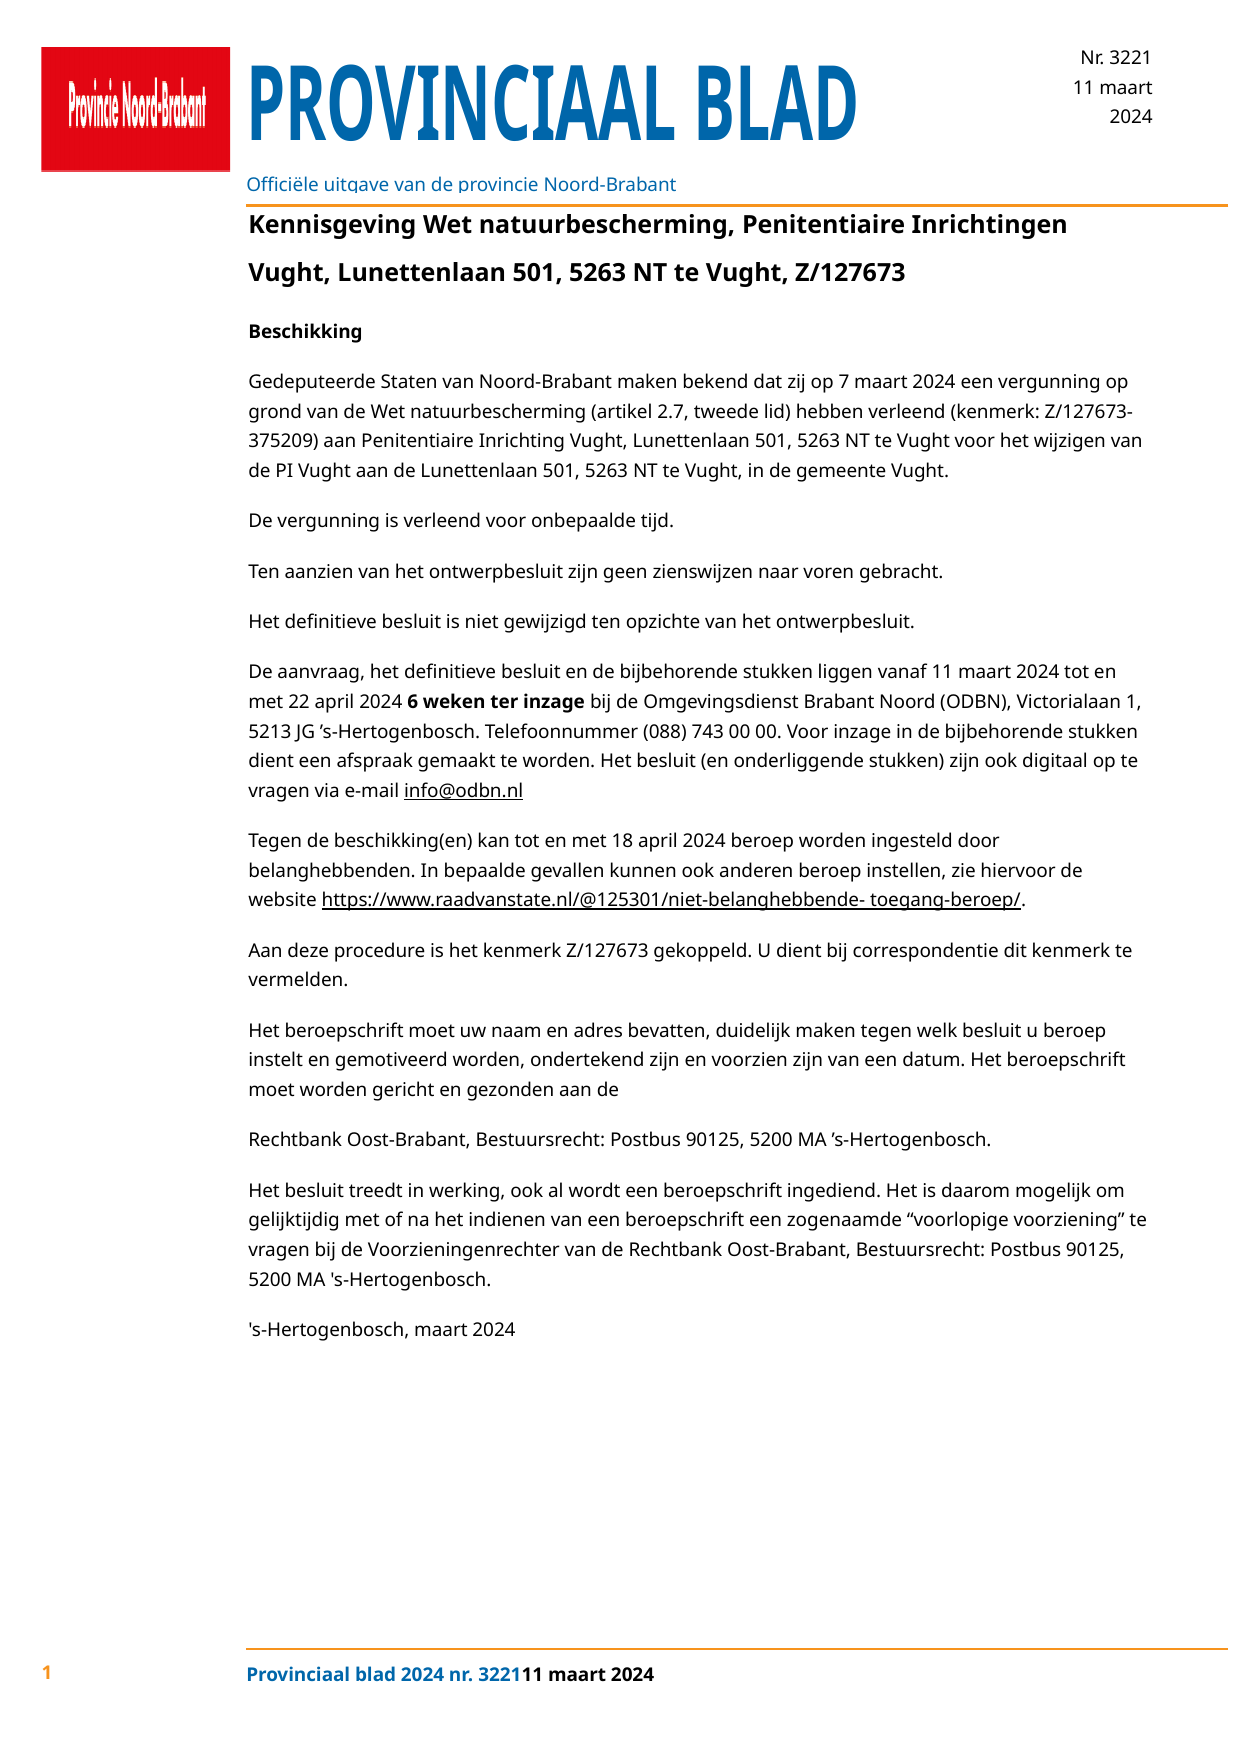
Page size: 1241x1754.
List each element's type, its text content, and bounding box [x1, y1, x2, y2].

text De vergunning is verleend voor onbepaalde tijd. [248, 507, 1152, 533]
text Rechtbank Oost-Brabant, Bestuursrecht: Postbus 90125, 5200 MA ’s-Hertogenbosch. [248, 1127, 1152, 1152]
text Ten aanzien van het ontwerpbesluit zijn geen zienswijzen naar voren gebracht. [248, 558, 1152, 584]
text De aanvraag, het definitieve besluit en de bijbehorende stukken liggen vanaf 11 maart 2024 tot en met 22 april 2024 6 weken ter inzage bij de Omgevingsdienst Brabant Noord (ODBN), Victorialaan 1, 5213 JG ’s-Hertogenbosch. Telefoonnummer (088) 743 00 00. Voor inzage in de bijbehorende stukken dient een afspraak gemaakt te worden. Het besluit (en onderliggende stukken) zijn ook digitaal op te vragen via e-mail info@odbn.nl [248, 659, 1152, 803]
text 's-Hertogenbosch, maart 2024 [248, 1316, 1152, 1342]
picture [41, 47, 231, 172]
text Beschikking [248, 318, 1152, 344]
text Aan deze procedure is het kenmerk Z/127673 gekoppeld. U dient bij correspondentie dit kenmerk te vermelden. [248, 937, 1152, 992]
text Tegen de beschikking(en) kan tot en met 18 april 2024 beroep worden ingesteld door belanghebbenden. In bepaalde gevallen kunnen ook anderen beroep instellen, zie hiervoor de website https://www.raadvanstate.nl/@125301/niet-belanghebbende- toegang-beroep/. [248, 827, 1152, 912]
text Het beroepschrift moet uw naam en adres bevatten, duidelijk maken tegen welk besluit u beroep instelt en gemotiveerd worden, ondertekend zijn en voorzien zijn van een datum. Het beroepschrift moet worden gericht en gezonden aan de [248, 1017, 1152, 1102]
text Gedeputeerde Staten van Noord-Brabant maken bekend dat zij op 7 maart 2024 een vergunning op grond van de Wet natuurbescherming (artikel 2.7, tweede lid) hebben verleend (kenmerk: Z/127673-375209) aan Penitentiaire Inrichting Vught, Lunettenlaan 501, 5263 NT te Vught voor het wijzigen van de PI Vught aan de Lunettenlaan 501, 5263 NT te Vught, in de gemeente Vught. [248, 368, 1152, 483]
text Kennisgeving Wet natuurbescherming, Penitentiaire Inrichtingen Vught, Lunettenlaan 501, 5263 NT te Vught, Z/127673 [248, 207, 1152, 288]
text Het definitieve besluit is niet gewijzigd ten opzichte van het ontwerpbesluit. [248, 608, 1152, 634]
text Het besluit treedt in werking, ook al wordt een beroepschrift ingediend. Het is daarom mogelijk om gelijktijdig met of na het indienen van een beroepschrift een zogenaamde “voorlopige voorziening” te vragen bij de Voorzieningenrechter van de Rechtbank Oost-Brabant, Bestuursrecht: Postbus 90125, 5200 MA 's-Hertogenbosch. [248, 1177, 1152, 1292]
